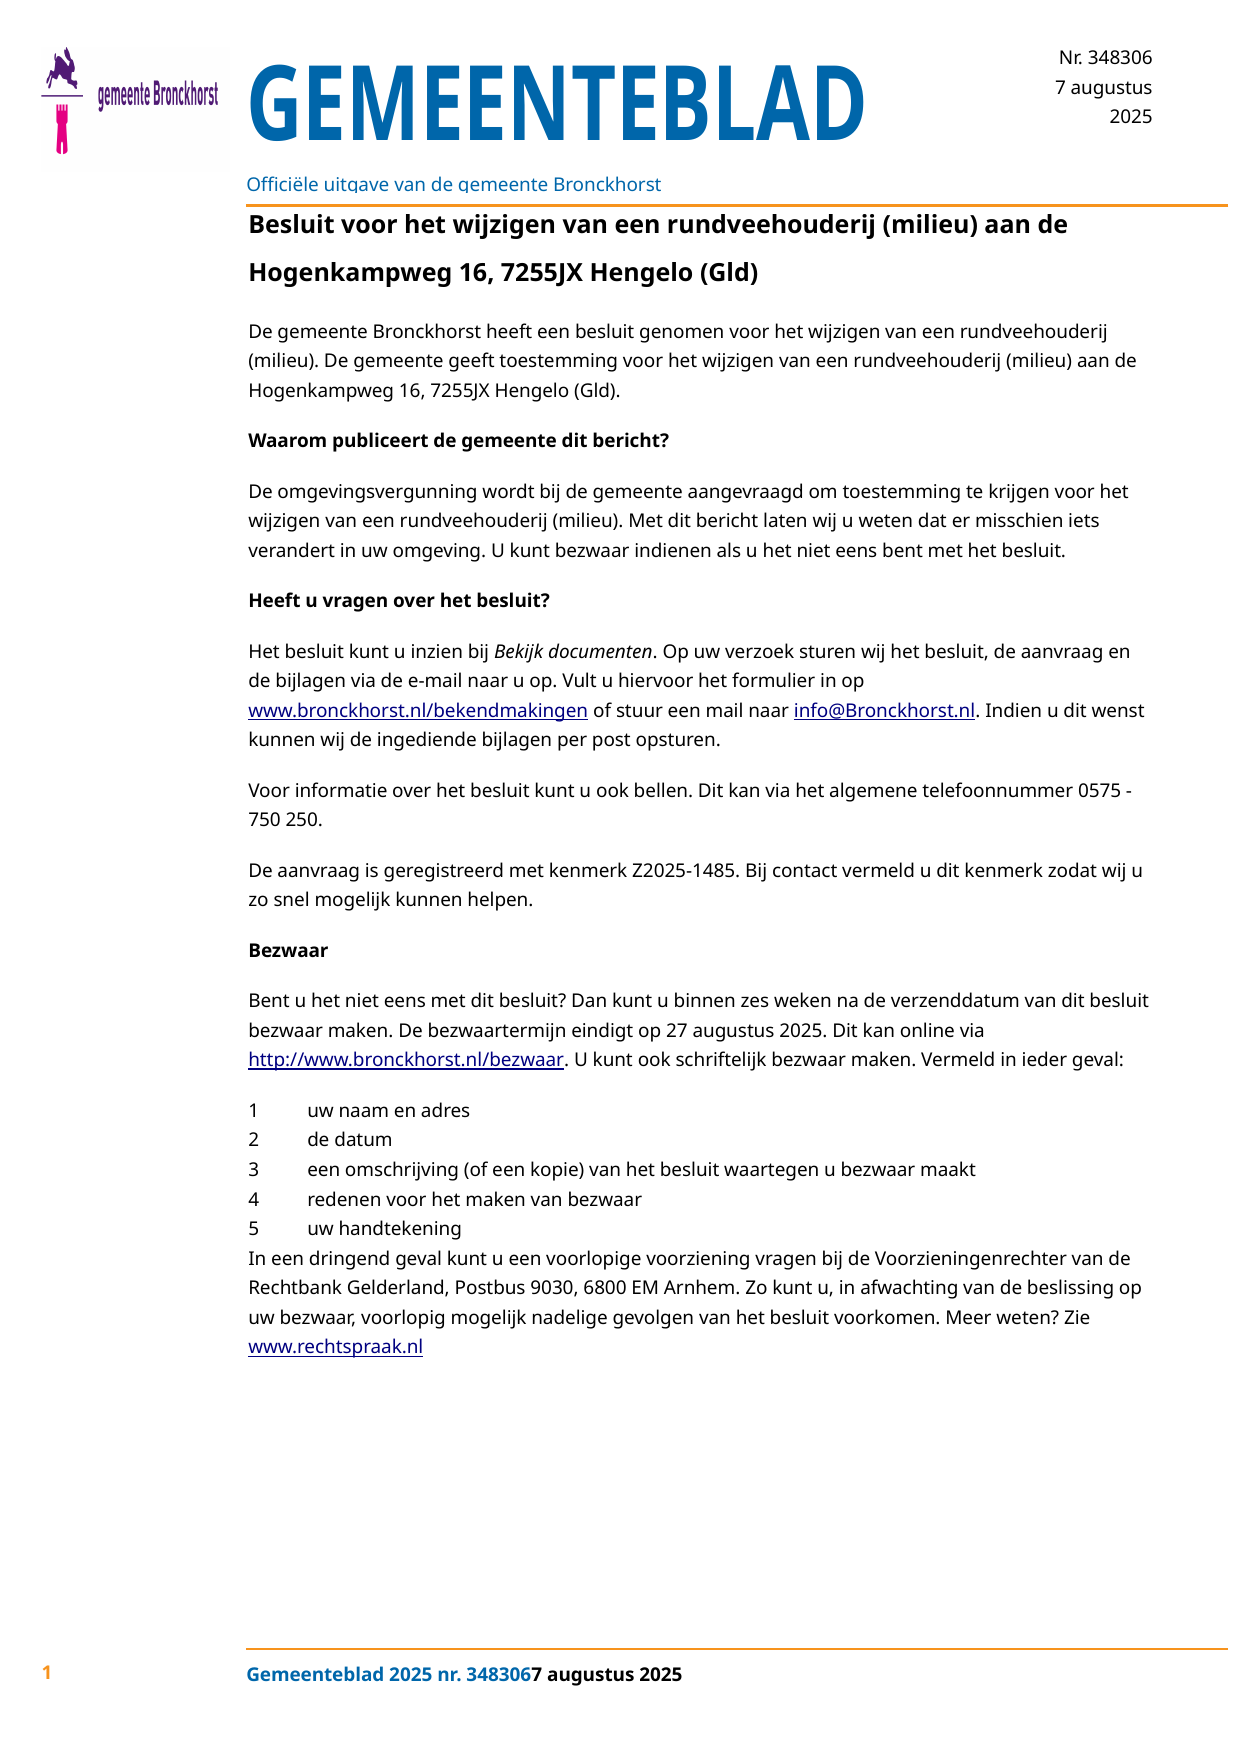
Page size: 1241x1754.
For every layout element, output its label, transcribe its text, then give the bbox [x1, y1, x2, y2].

text Voor informatie over het besluit kunt u ook bellen. Dit kan via het algemene telefoonnummer 0575 - 750 250. [248, 777, 1152, 832]
text Bent u het niet eens met dit besluit? Dan kunt u binnen zes weken na de verzenddatum van dit besluit bezwaar maken. De bezwaartermijn eindigt op 27 augustus 2025. Dit kan online via http://www.bronckhorst.nl/bezwaar. U kunt ook schriftelijk bezwaar maken. Vermeld in ieder geval: [248, 987, 1152, 1072]
text Heeft u vragen over het besluit? [248, 587, 1152, 613]
picture [41, 47, 231, 172]
text De aanvraag is geregistreerd met kenmerk Z2025-1485. Bij contact vermeld u dit kenmerk zodat wij u zo snel mogelijk kunnen helpen. [248, 857, 1152, 912]
text Het besluit kunt u inzien bij Bekijk documenten. Op uw verzoek sturen wij het besluit, de aanvraag en de bijlagen via de e-mail naar u op. Vult u hiervoor het formulier in op www.bronckhorst.nl/bekendmakingen of stuur een mail naar info@Bronckhorst.nl. Indien u dit wenst kunnen wij de ingediende bijlagen per post opsturen. [248, 638, 1152, 752]
text Bezwaar [248, 937, 1152, 963]
text De gemeente Bronckhorst heeft een besluit genomen voor het wijzigen van een rundveehouderij (milieu). De gemeente geeft toestemming voor het wijzigen van een rundveehouderij (milieu) aan de Hogenkampweg 16, 7255JX Hengelo (Gld). [248, 318, 1152, 403]
text Besluit voor het wijzigen van een rundveehouderij (milieu) aan de Hogenkampweg 16, 7255JX Hengelo (Gld) [248, 207, 1152, 288]
text Waarom publiceert de gemeente dit bericht? [248, 427, 1152, 453]
text De omgevingsvergunning wordt bij de gemeente aangevraagd om toestemming te krijgen voor het wijzigen van een rundveehouderij (milieu). Met dit bericht laten wij u weten dat er misschien iets verandert in uw omgeving. U kunt bezwaar indienen als u het niet eens bent met het besluit. [248, 478, 1152, 563]
list een omschrijving (of een kopie) van het besluit waartegen u bezwaar maakt [248, 1156, 1152, 1182]
list de datum [248, 1127, 1152, 1152]
list redenen voor het maken van bezwaar [248, 1186, 1152, 1212]
list uw handtekening [248, 1215, 1152, 1241]
text In een dringend geval kunt u een voorlopige voorziening vragen bij de Voorzieningenrechter van de Rechtbank Gelderland, Postbus 9030, 6800 EM Arnhem. Zo kunt u, in afwachting van de beslissing op uw bezwaar, voorlopig mogelijk nadelige gevolgen van het besluit voorkomen. Meer weten? Zie www.rechtspraak.nl [248, 1245, 1152, 1359]
list uw naam en adres [248, 1097, 1152, 1123]
